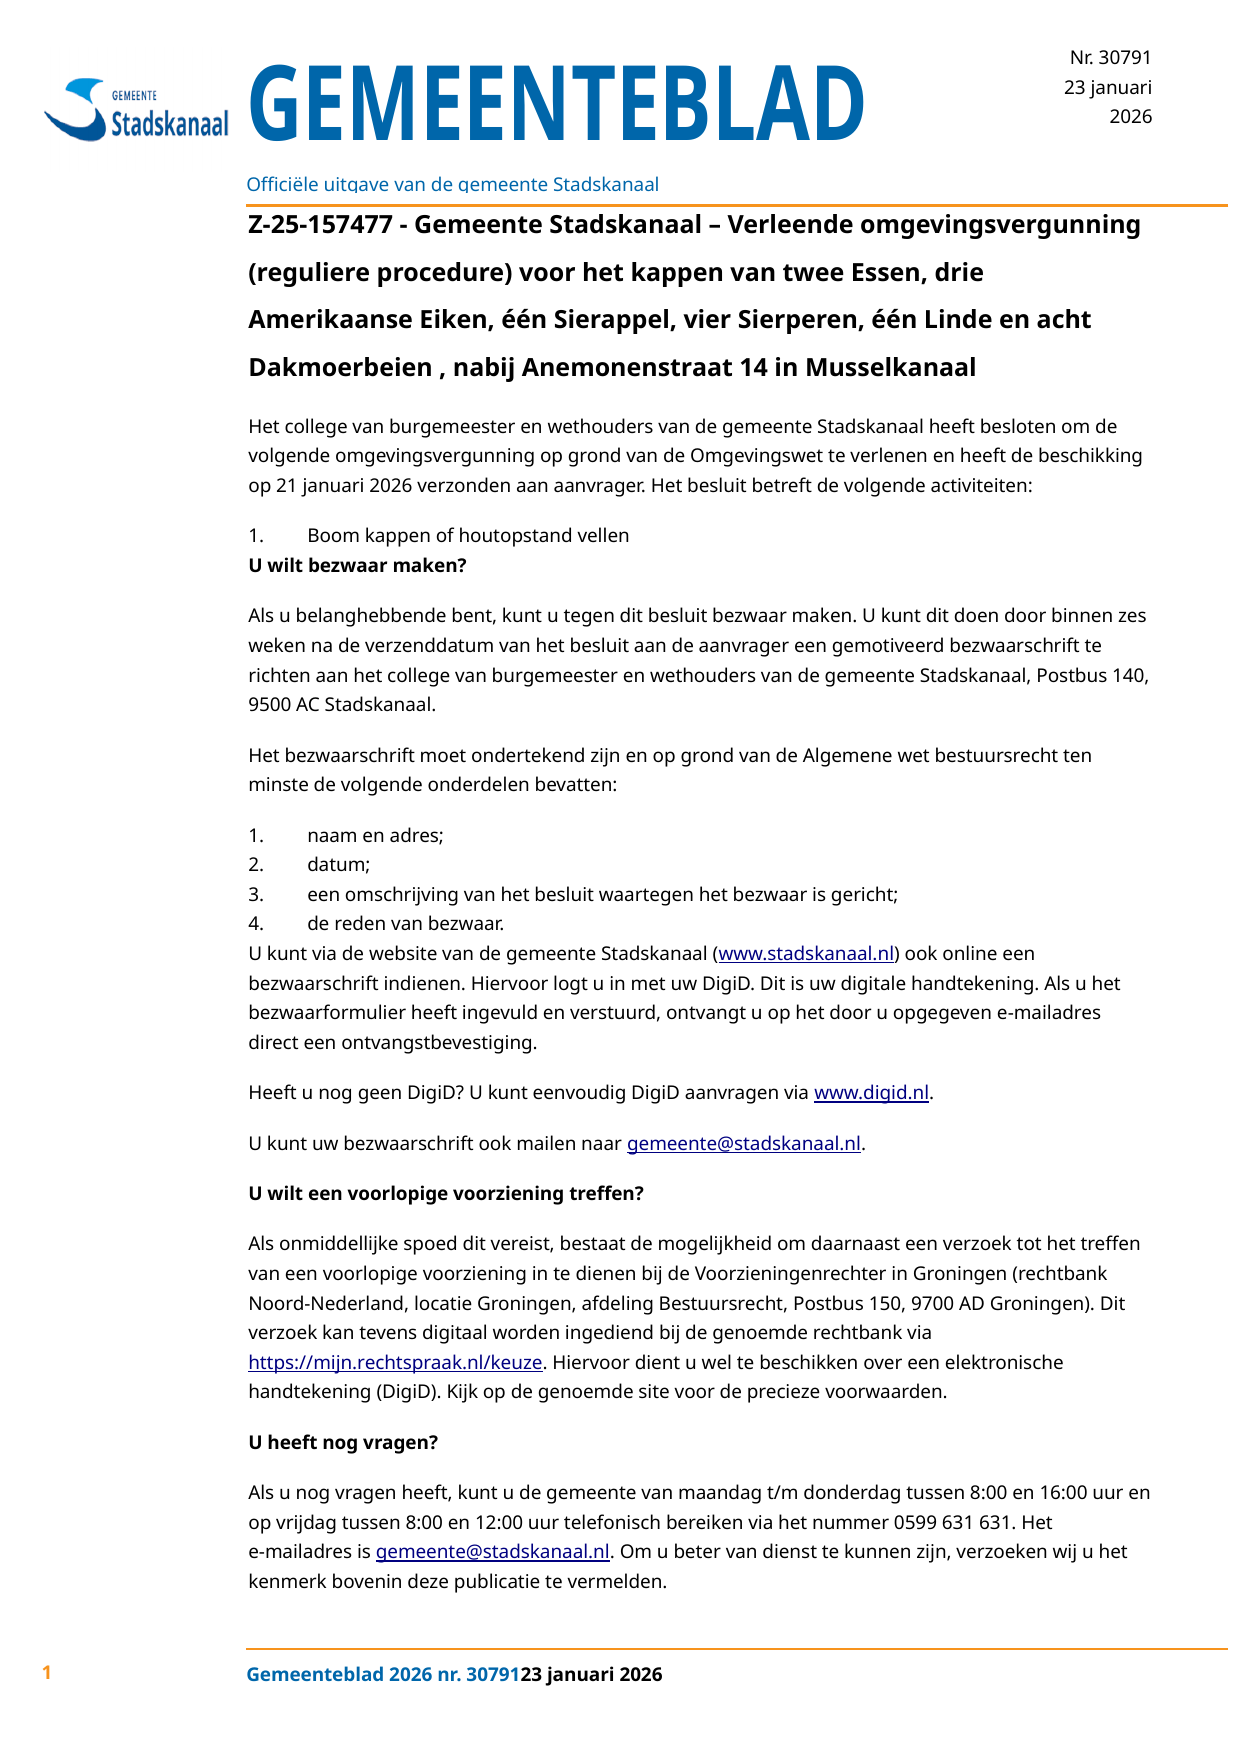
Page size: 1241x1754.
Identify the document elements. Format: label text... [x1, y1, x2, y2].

text Als u nog vragen heeft, kunt u de gemeente van maandag t/m donderdag tussen 8:00 en 16:00 uur en op vrijdag tussen 8:00 en 12:00 uur telefonisch bereiken via het nummer 0599 631 631. Het e‑mailadres is gemeente@stadskanaal.nl. Om u beter van dienst te kunnen zijn, verzoeken wij u het kenmerk bovenin deze publicatie te vermelden. [248, 1479, 1152, 1594]
text Heeft u nog geen DigiD? U kunt eenvoudig DigiD aanvragen via www.digid.nl. [248, 1079, 1152, 1105]
text Z-25-157477 - Gemeente Stadskanaal – Verleende omgevingsvergunning (reguliere procedure) voor het kappen van twee Essen, drie Amerikaanse Eiken, één Sierappel, vier Sierperen, één Linde en acht Dakmoerbeien , nabij Anemonenstraat 14 in Musselkanaal [248, 207, 1152, 384]
text Als onmiddellijke spoed dit vereist, bestaat de mogelijkheid om daarnaast een verzoek tot het treffen van een voorlopige voorziening in te dienen bij de Voorzieningenrechter in Groningen (rechtbank Noord-Nederland, locatie Groningen, afdeling Bestuursrecht, Postbus 150, 9700 AD Groningen). Dit verzoek kan tevens digitaal worden ingediend bij de genoemde rechtbank via https://mijn.rechtspraak.nl/keuze. Hiervoor dient u wel te beschikken over een elektronische handtekening (DigiD). Kijk op de genoemde site voor de precieze voorwaarden. [248, 1231, 1152, 1404]
text U kunt uw bezwaarschrift ook mailen naar gemeente@stadskanaal.nl. [248, 1130, 1152, 1156]
text Het college van burgemeester en wethouders van de gemeente Stadskanaal heeft besloten om de volgende omgevingsvergunning op grond van de Omgevingswet te verlenen en heeft de beschikking op 21 januari 2026 verzonden aan aanvrager. Het besluit betreft de volgende activiteiten: [248, 413, 1152, 498]
text U kunt via de website van de gemeente Stadskanaal (www.stadskanaal.nl) ook online een bezwaarschrift indienen. Hiervoor logt u in met uw DigiD. Dit is uw digitale handtekening. Als u het bezwaarformulier heeft ingevuld en verstuurd, ontvangt u op het door u opgegeven e‑mailadres direct een ontvangstbevestiging. [248, 940, 1152, 1055]
picture [41, 47, 231, 172]
text U wilt een voorlopige voorziening treffen? [248, 1180, 1152, 1206]
text Het bezwaarschrift moet ondertekend zijn en op grond van de Algemene wet bestuursrecht ten minste de volgende onderdelen bevatten: [248, 742, 1152, 797]
list naam en adres; [248, 822, 1152, 848]
text Als u belanghebbende bent, kunt u tegen dit besluit bezwaar maken. U kunt dit doen door binnen zes weken na de verzenddatum van het besluit aan de aanvrager een gemotiveerd bezwaarschrift te richten aan het college van burgemeester en wethouders van de gemeente Stadskanaal, Postbus 140, 9500 AC Stadskanaal. [248, 603, 1152, 717]
text U wilt bezwaar maken? [248, 552, 1152, 578]
list datum; [248, 851, 1152, 877]
list een omschrijving van het besluit waartegen het bezwaar is gericht; [248, 881, 1152, 907]
list de reden van bezwaar. [248, 911, 1152, 936]
text U heeft nog vragen? [248, 1429, 1152, 1455]
list Boom kappen of houtopstand vellen [248, 523, 1152, 548]
